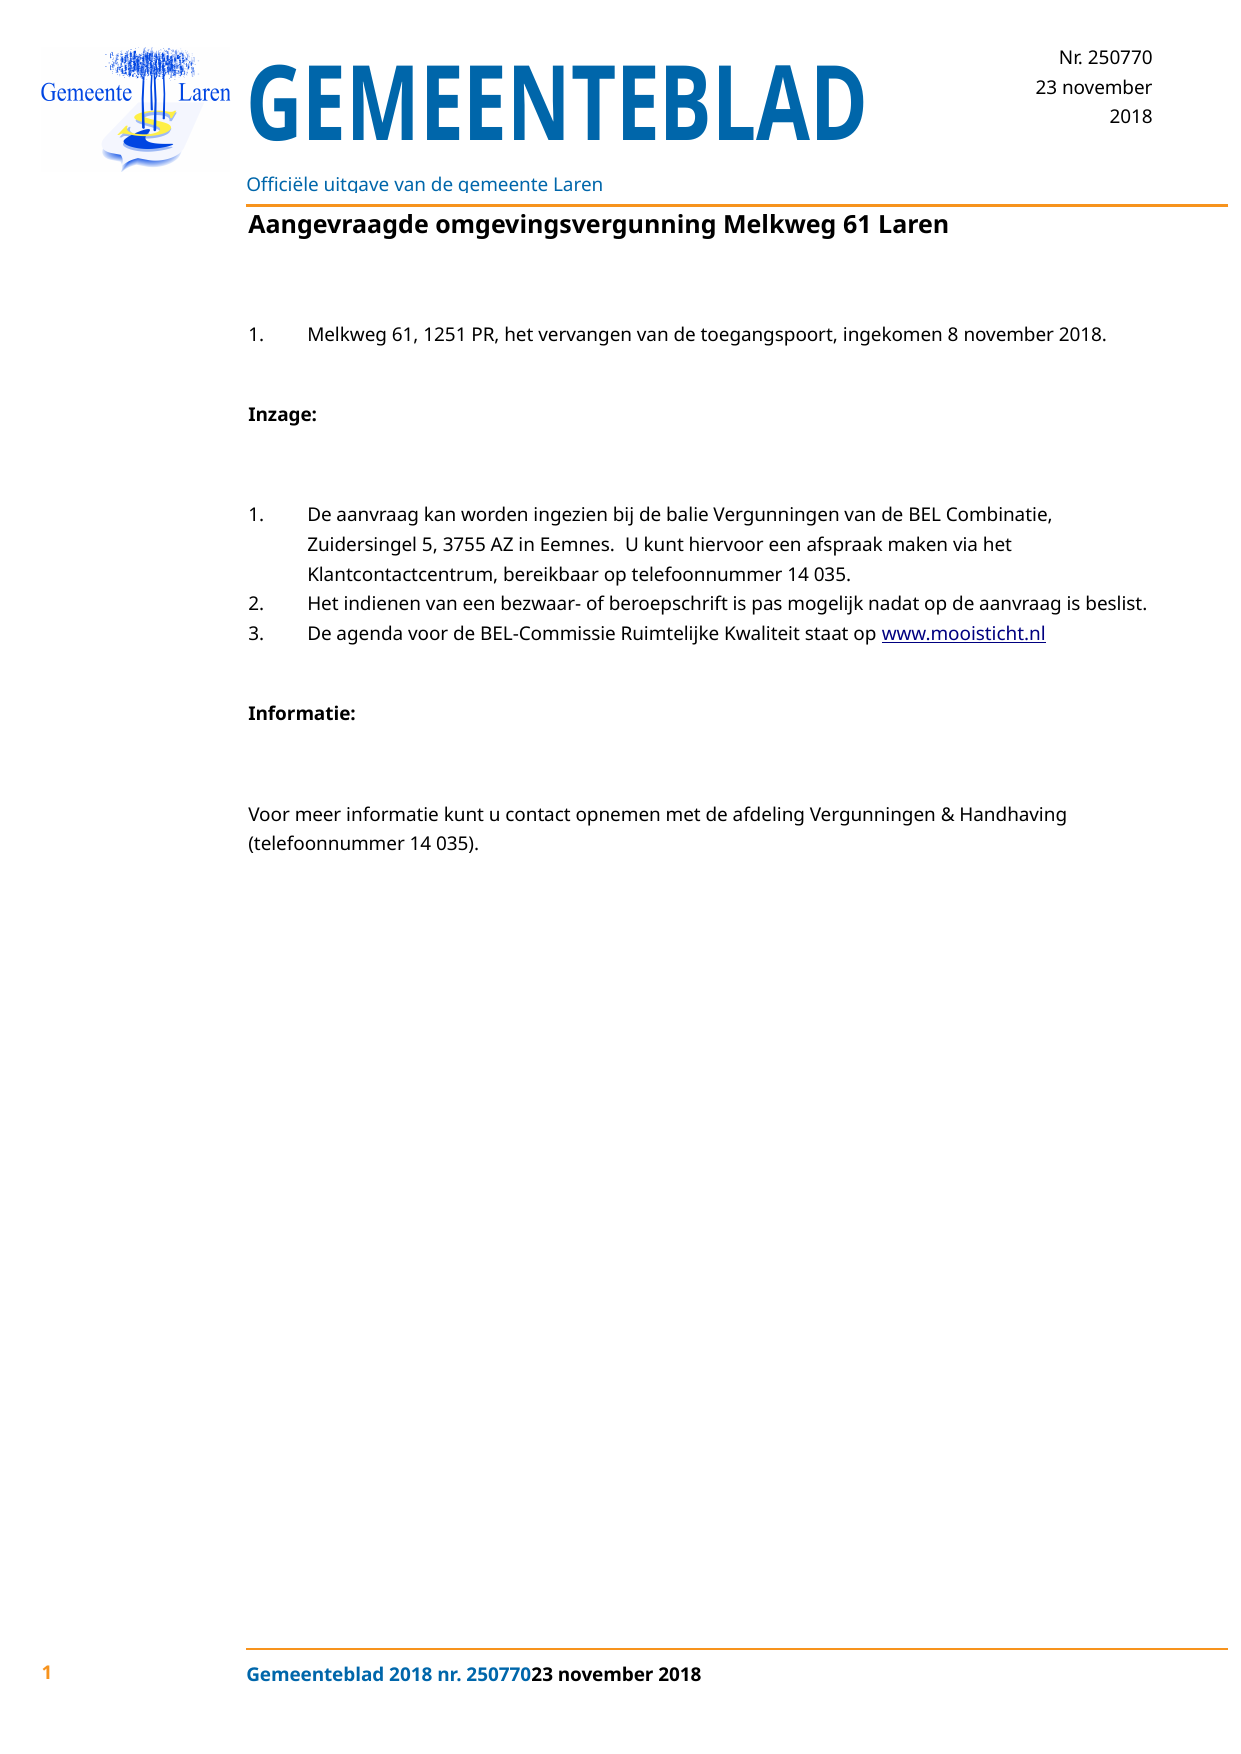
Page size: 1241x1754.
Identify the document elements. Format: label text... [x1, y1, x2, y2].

list Melkweg 61, 1251 PR, het vervangen van de toegangspoort, ingekomen 8 november 2018. [248, 321, 1152, 346]
text Inzage: [248, 401, 1152, 426]
list Het indienen van een bezwaar- of beroepschrift is pas mogelijk nadat op de aanvraag is beslist. [248, 590, 1152, 616]
list De agenda voor de BEL-Commissie Ruimtelijke Kwaliteit staat op www.mooisticht.nl [248, 620, 1152, 646]
text Voor meer informatie kunt u contact opnemen met de afdeling Vergunningen & Handhaving (telefoonnummer 14 035). [248, 801, 1152, 856]
text Informatie: [248, 700, 1152, 726]
list De aanvraag kan worden ingezien bij de balie Vergunningen van de BEL Combinatie, Zuidersingel 5, 3755 AZ in Eemnes. U kunt hiervoor een afspraak maken via het Klantcontactcentrum, bereikbaar op telefoonnummer 14 035. [248, 502, 1152, 586]
picture [41, 47, 231, 172]
text Aangevraagde omgevingsvergunning Melkweg 61 Laren [248, 207, 1152, 241]
